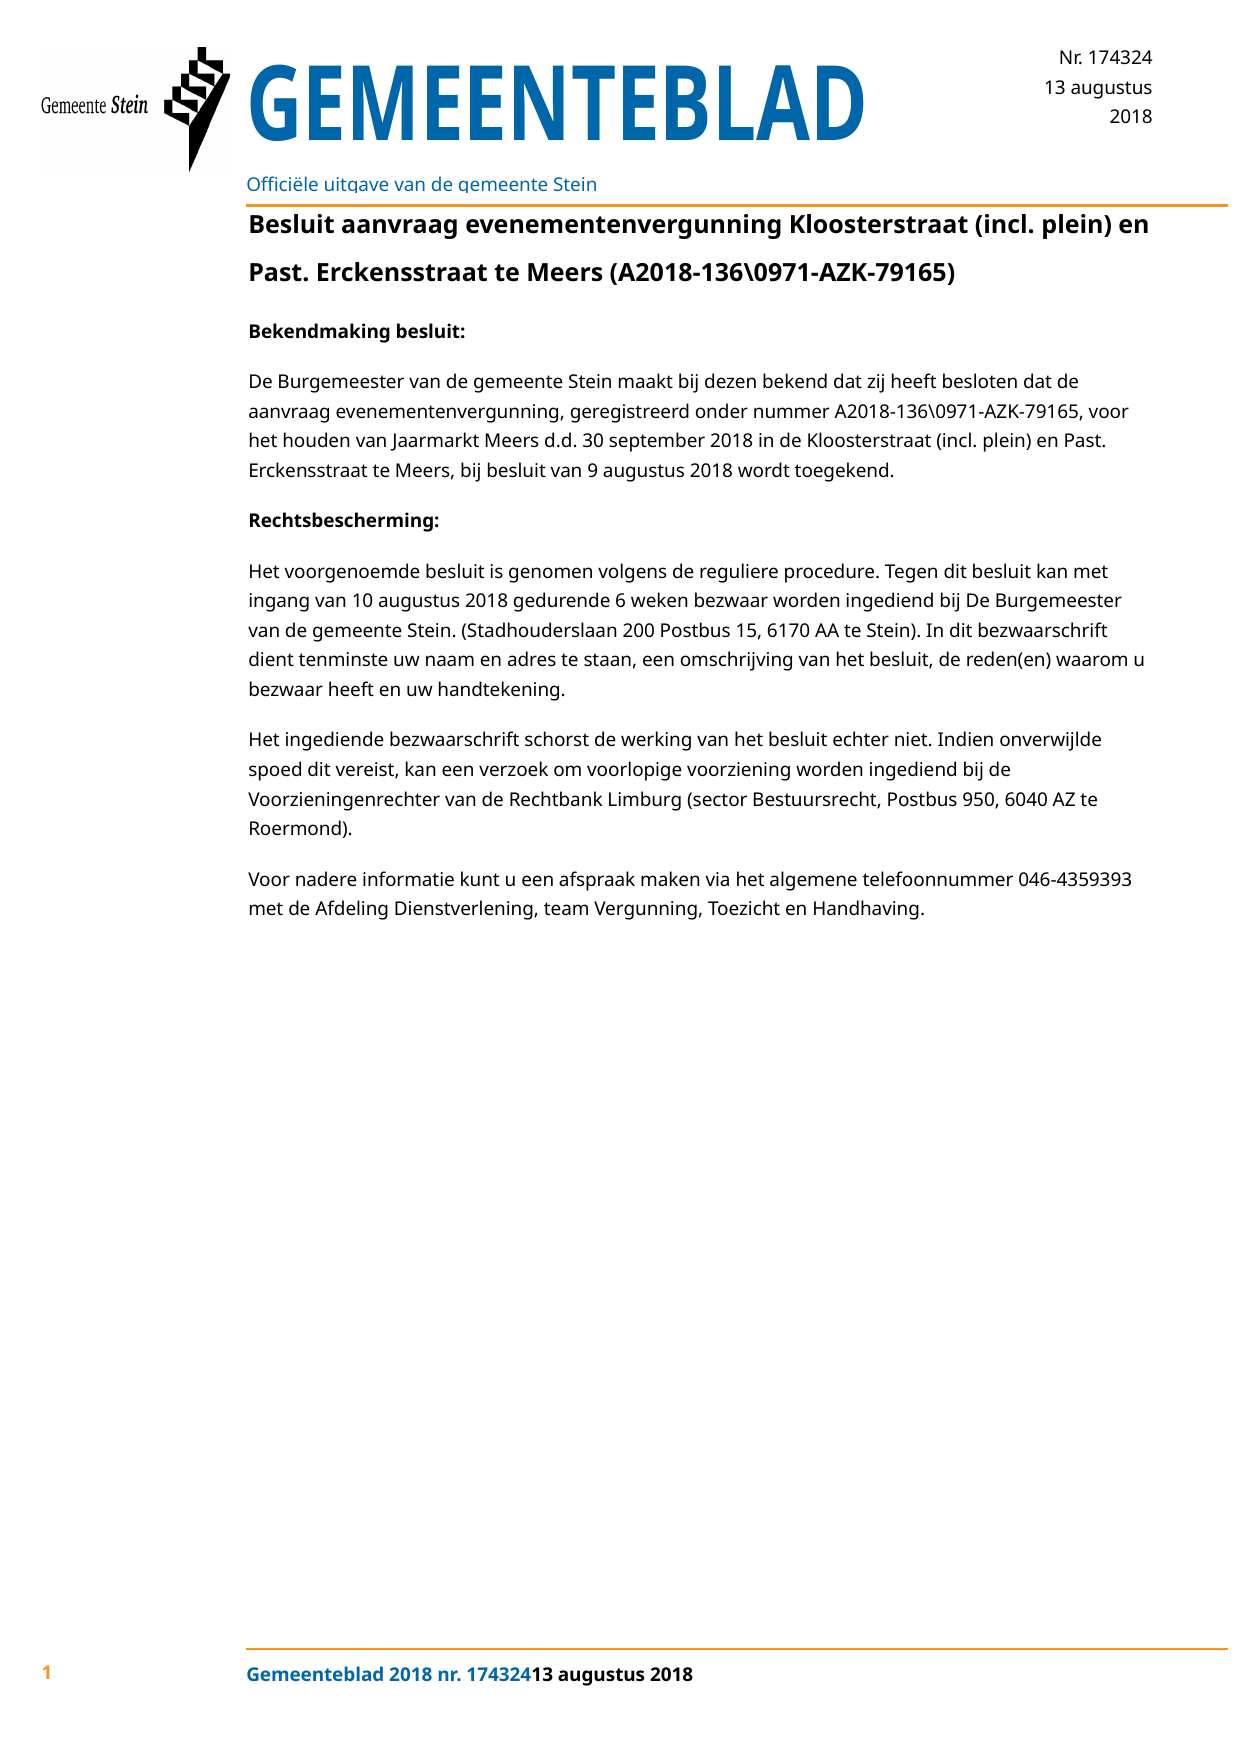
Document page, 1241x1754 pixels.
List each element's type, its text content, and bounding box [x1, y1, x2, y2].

text Rechtsbescherming: [248, 507, 1152, 533]
text Het ingediende bezwaarschrift schorst de werking van het besluit echter niet. Indien onverwijlde spoed dit vereist, kan een verzoek om voorlopige voorziening worden ingediend bij de Voorzieningenrechter van de Rechtbank Limburg (sector Bestuursrecht, Postbus 950, 6040 AZ te Roermond). [248, 727, 1152, 841]
picture [41, 47, 231, 172]
text De Burgemeester van de gemeente Stein maakt bij dezen bekend dat zij heeft besloten dat de aanvraag evenementenvergunning, geregistreerd onder nummer A2018-136\0971-AZK-79165, voor het houden van Jaarmarkt Meers d.d. 30 september 2018 in de Kloosterstraat (incl. plein) en Past. Erckensstraat te Meers, bij besluit van 9 augustus 2018 wordt toegekend. [248, 368, 1152, 483]
text Bekendmaking besluit: [248, 318, 1152, 344]
text Besluit aanvraag evenementenvergunning Kloosterstraat (incl. plein) en Past. Erckensstraat te Meers (A2018-136\0971-AZK-79165) [248, 207, 1152, 288]
text Voor nadere informatie kunt u een afspraak maken via het algemene telefoonnummer 046-4359393 met de Afdeling Dienstverlening, team Vergunning, Toezicht en Handhaving. [248, 866, 1152, 921]
text Het voorgenoemde besluit is genomen volgens de reguliere procedure. Tegen dit besluit kan met ingang van 10 augustus 2018 gedurende 6 weken bezwaar worden ingediend bij De Burgemeester van de gemeente Stein. (Stadhouderslaan 200 Postbus 15, 6170 AA te Stein). In dit bezwaarschrift dient tenminste uw naam en adres te staan, een omschrijving van het besluit, de reden(en) waarom u bezwaar heeft en uw handtekening. [248, 558, 1152, 702]
